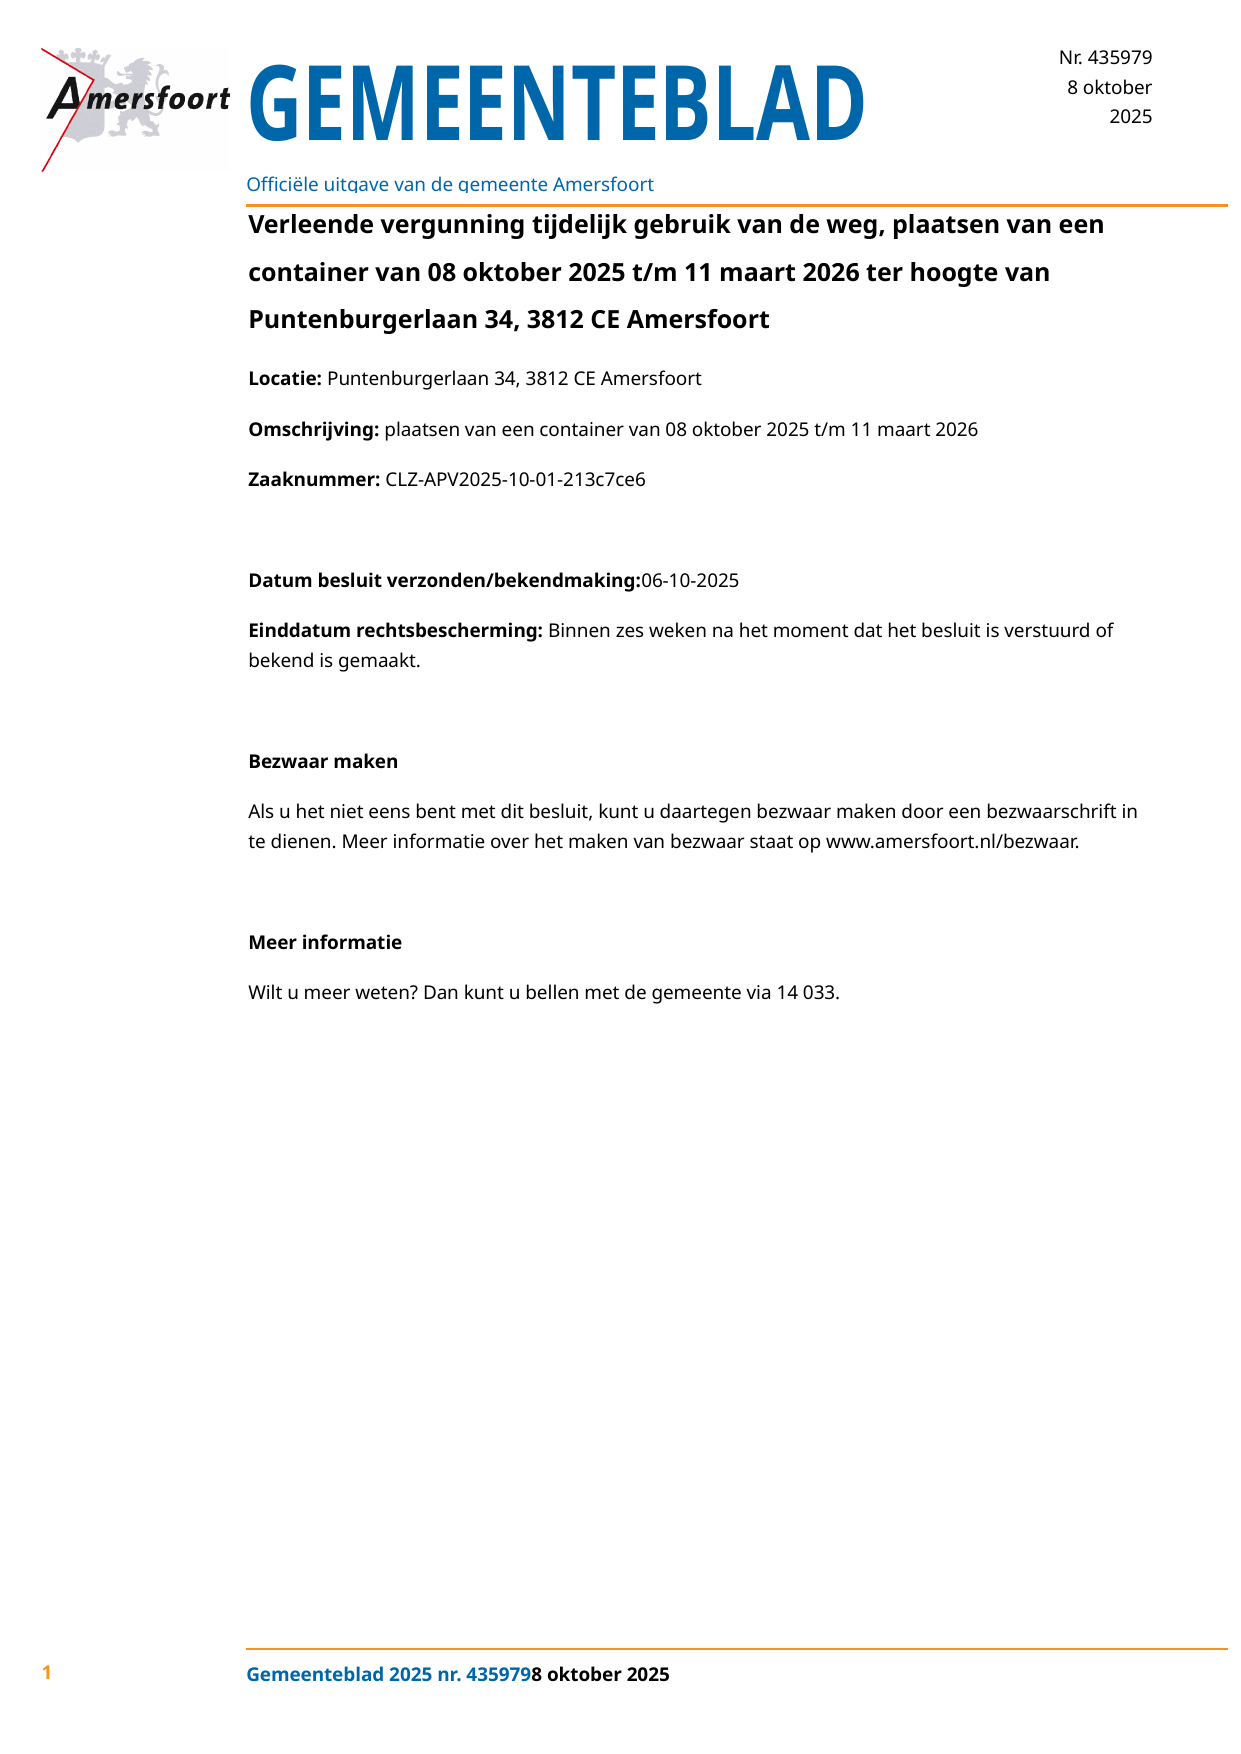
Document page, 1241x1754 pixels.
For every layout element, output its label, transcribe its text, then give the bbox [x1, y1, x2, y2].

text Als u het niet eens bent met dit besluit, kunt u daartegen bezwaar maken door een bezwaarschrift in te dienen. Meer informatie over het maken van bezwaar staat op www.amersfoort.nl/bezwaar. [248, 798, 1152, 854]
picture [41, 47, 231, 172]
text Wilt u meer weten? Dan kunt u bellen met de gemeente via 14 033. [248, 979, 1152, 1005]
text Einddatum rechtsbescherming: Binnen zes weken na het moment dat het besluit is verstuurd of bekend is gemaakt. [248, 618, 1152, 673]
text Datum besluit verzonden/bekendmaking:06-10-2025 [248, 567, 1152, 593]
text Bezwaar maken [248, 748, 1152, 774]
text Zaaknummer: CLZ-APV2025-10-01-213c7ce6 [248, 466, 1152, 492]
text Meer informatie [248, 929, 1152, 954]
text Verleende vergunning tijdelijk gebruik van de weg, plaatsen van een container van 08 oktober 2025 t/m 11 maart 2026 ter hoogte van Puntenburgerlaan 34, 3812 CE Amersfoort [248, 207, 1152, 336]
text Omschrijving: plaatsen van een container van 08 oktober 2025 t/m 11 maart 2026 [248, 416, 1152, 442]
text Locatie: Puntenburgerlaan 34, 3812 CE Amersfoort [248, 366, 1152, 391]
